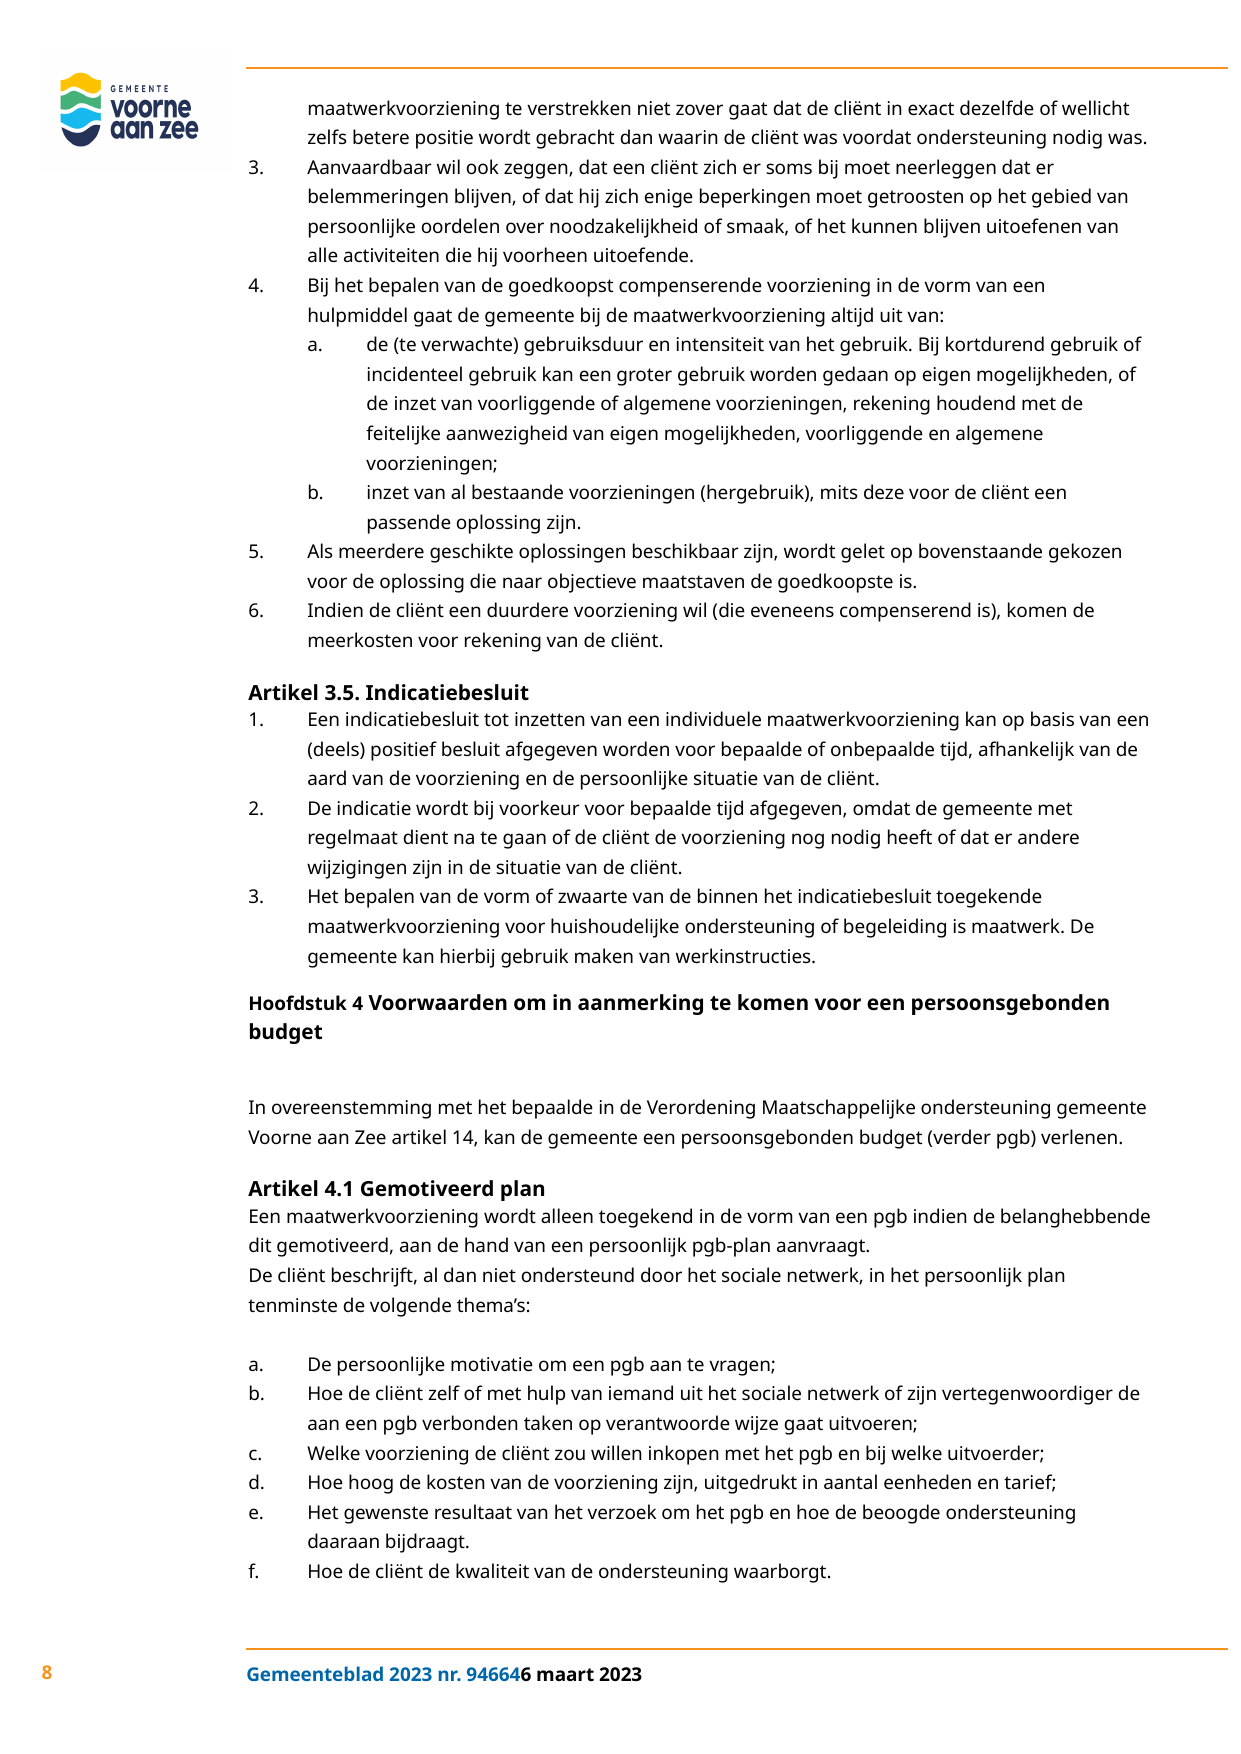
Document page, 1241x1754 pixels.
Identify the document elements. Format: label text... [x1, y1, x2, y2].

list Bij het bepalen van de goedkoopst compenserende voorziening in de vorm van een hulpmiddel gaat de gemeente bij de maatwerkvoorziening altijd uit van: [248, 272, 1152, 328]
list Hoe de cliënt zelf of met hulp van iemand uit het sociale netwerk of zijn vertegenwoordiger de aan een pgb verbonden taken op verantwoorde wijze gaat uitvoeren; [248, 1381, 1152, 1436]
list inzet van al bestaande voorzieningen (hergebruik), mits deze voor de cliënt een passende oplossing zijn. [307, 479, 1152, 535]
text Een maatwerkvoorziening wordt alleen toegekend in de vorm van een pgb indien de belanghebbende dit gemotiveerd, aan de hand van een persoonlijk pgb-plan aanvraagt. [248, 1203, 1152, 1258]
list de (te verwachte) gebruiksduur en intensiteit van het gebruik. Bij kortdurend gebruik of incidenteel gebruik kan een groter gebruik worden gedaan op eigen mogelijkheden, of de inzet van voorliggende of algemene voorzieningen, rekening houdend met de feitelijke aanwezigheid van eigen mogelijkheden, voorliggende en algemene voorzieningen; [307, 331, 1152, 476]
list Aanvaardbaar wil ook zeggen, dat een cliënt zich er soms bij moet neerleggen dat er belemmeringen blijven, of dat hij zich enige beperkingen moet getroosten op het gebied van persoonlijke oordelen over noodzakelijkheid of smaak, of het kunnen blijven uitoefenen van alle activiteiten die hij voorheen uitoefende. [248, 154, 1152, 268]
text Hoofdstuk 4 Voorwaarden om in aanmerking te komen voor een persoonsgebonden budget [248, 988, 1152, 1045]
list De indicatie wordt bij voorkeur voor bepaalde tijd afgegeven, omdat de gemeente met regelmaat dient na te gaan of de cliënt de voorziening nog nodig heeft of dat er andere wijzigingen zijn in de situatie van de cliënt. [248, 795, 1152, 880]
list Hoe de cliënt de kwaliteit van de ondersteuning waarborgt. [248, 1558, 1152, 1584]
list Als meerdere geschikte oplossingen beschikbaar zijn, wordt gelet op bovenstaande gekozen voor de oplossing die naar objectieve maatstaven de goedkoopste is. [248, 538, 1152, 594]
text In overeenstemming met het bepaalde in de Verordening Maatschappelijke ondersteuning gemeente Voorne aan Zee artikel 14, kan de gemeente een persoonsgebonden budget (verder pgb) verlenen. [248, 1094, 1152, 1150]
picture [41, 47, 231, 172]
list Indien de cliënt een duurdere voorziening wil (die eveneens compenserend is), komen de meerkosten voor rekening van de cliënt. [248, 598, 1152, 653]
text Artikel 3.5. Indicatiebesluit [248, 678, 1152, 706]
list De persoonlijke motivatie om een pgb aan te vragen; [248, 1351, 1152, 1377]
list Een indicatiebesluit tot inzetten van een individuele maatwerkvoorziening kan op basis van een (deels) positief besluit afgegeven worden voor bepaalde of onbepaalde tijd, afhankelijk van de aard van de voorziening en de persoonlijke situatie van de cliënt. [248, 706, 1152, 791]
text De cliënt beschrijft, al dan niet ondersteund door het sociale netwerk, in het persoonlijk plan tenminste de volgende thema’s: [248, 1262, 1152, 1317]
list maatwerkvoorziening te verstrekken niet zover gaat dat de cliënt in exact dezelfde of wellicht zelfs betere positie wordt gebracht dan waarin de cliënt was voordat ondersteuning nodig was. [248, 95, 1152, 150]
text Artikel 4.1 Gemotiveerd plan [248, 1174, 1152, 1203]
list Hoe hoog de kosten van de voorziening zijn, uitgedrukt in aantal eenheden en tarief; [248, 1469, 1152, 1495]
list Welke voorziening de cliënt zou willen inkopen met het pgb en bij welke uitvoerder; [248, 1440, 1152, 1465]
list Het bepalen van de vorm of zwaarte van de binnen het indicatiebesluit toegekende maatwerkvoorziening voor huishoudelijke ondersteuning of begeleiding is maatwerk. De gemeente kan hierbij gebruik maken van werkinstructies. [248, 884, 1152, 968]
list Het gewenste resultaat van het verzoek om het pgb en hoe de beoogde ondersteuning daaraan bijdraagt. [248, 1499, 1152, 1554]
